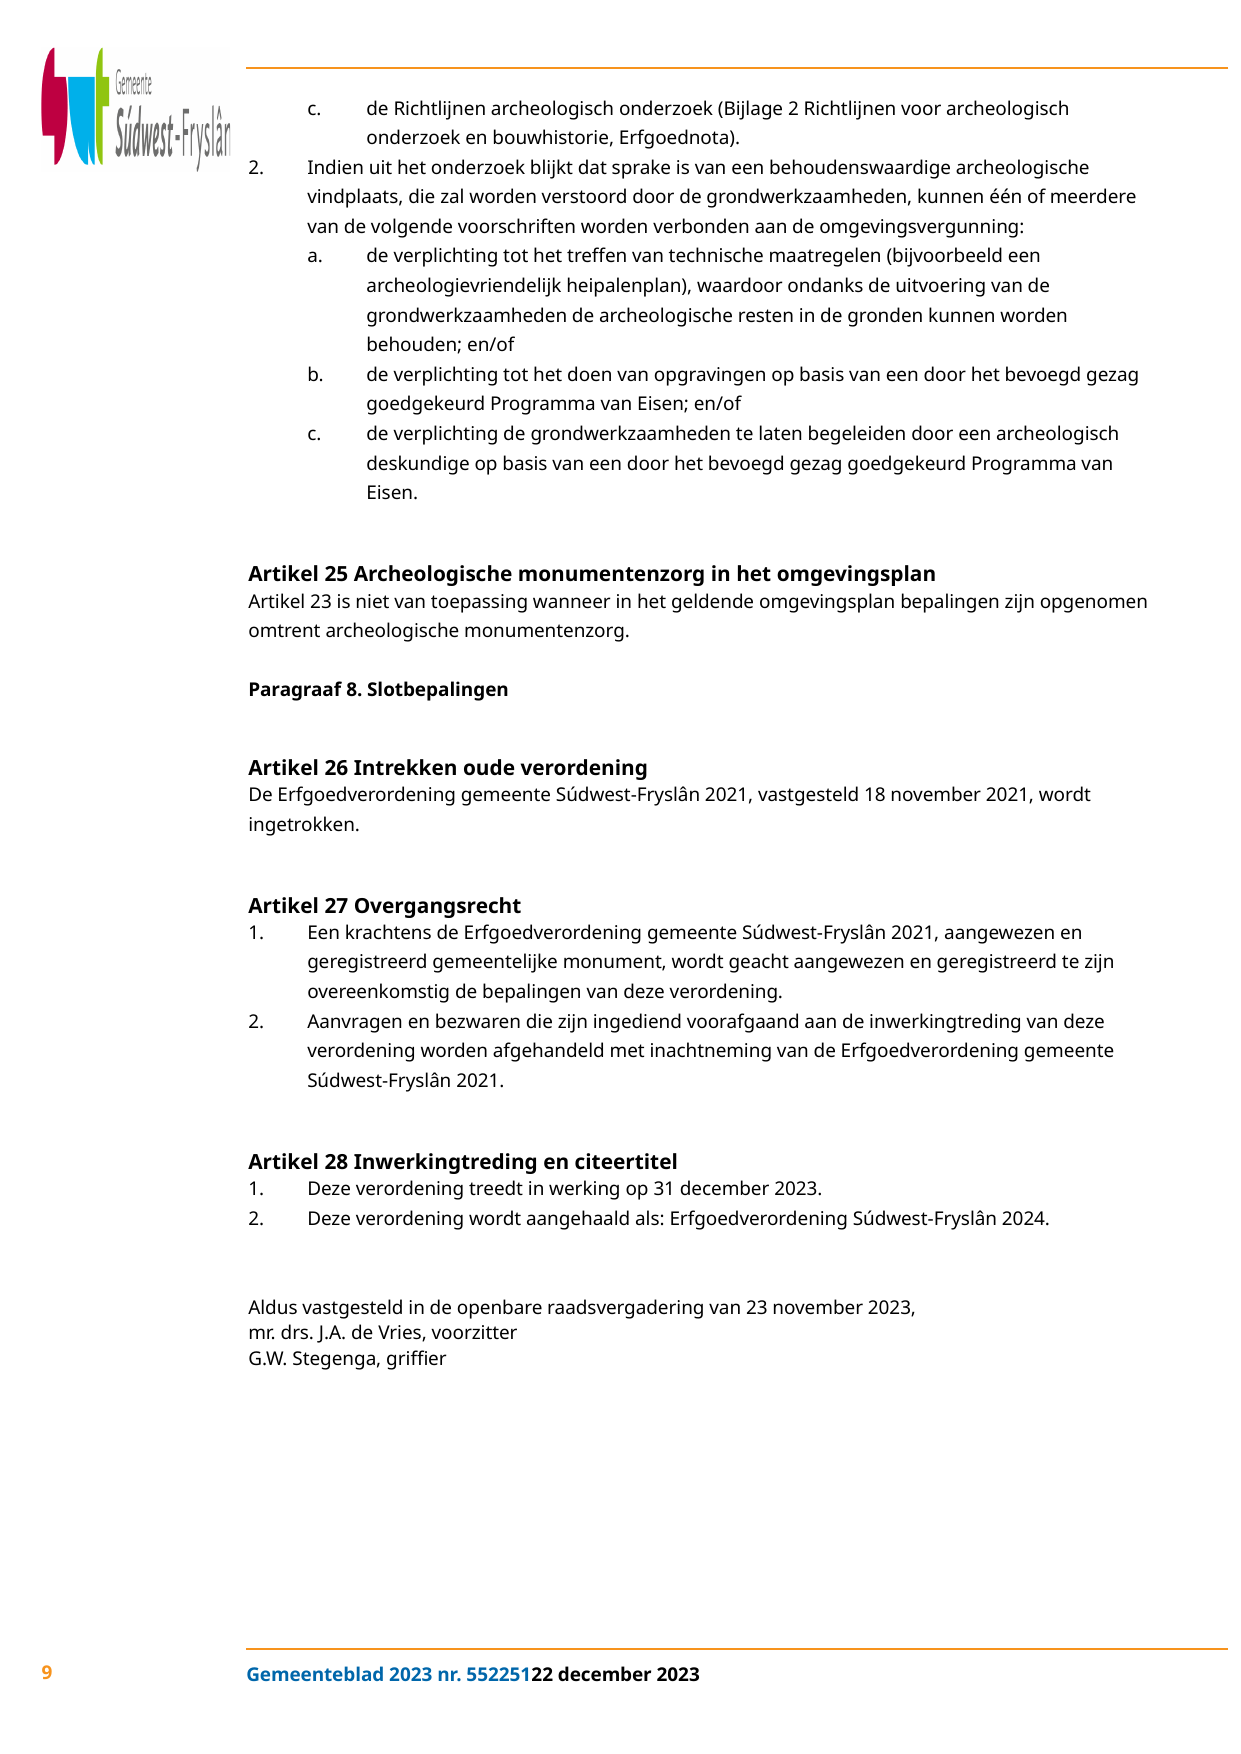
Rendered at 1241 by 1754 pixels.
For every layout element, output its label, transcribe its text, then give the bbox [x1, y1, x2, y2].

text Artikel 27 Overgangsrecht [248, 891, 1152, 919]
list Deze verordening treedt in werking op 31 december 2023. [248, 1176, 1152, 1201]
list Een krachtens de Erfgoedverordening gemeente Súdwest-Fryslân 2021, aangewezen en geregistreerd gemeentelijke monument, wordt geacht aangewezen en geregistreerd te zijn overeenkomstig de bepalingen van deze verordening. [248, 919, 1152, 1004]
text mr. drs. J.A. de Vries, voorzitter [248, 1319, 1152, 1345]
text G.W. Stegenga, griffier [248, 1345, 1152, 1371]
text Artikel 23 is niet van toepassing wanneer in het geldende omgevingsplan bepalingen zijn opgenomen omtrent archeologische monumentenzorg. [248, 588, 1152, 643]
list Deze verordening wordt aangehaald als: Erfgoedverordening Súdwest-Fryslân 2024. [248, 1205, 1152, 1231]
text Artikel 28 Inwerkingtreding en citeertitel [248, 1147, 1152, 1176]
text Paragraaf 8. Slotbepalingen [248, 677, 1152, 702]
list Aanvragen en bezwaren die zijn ingediend voorafgaand aan de inwerkingtreding van deze verordening worden afgehandeld met inachtneming van de Erfgoedverordening gemeente Súdwest-Fryslân 2021. [248, 1008, 1152, 1093]
text Artikel 25 Archeologische monumentenzorg in het omgevingsplan [248, 559, 1152, 588]
text De Erfgoedverordening gemeente Súdwest-Fryslân 2021, vastgesteld 18 november 2021, wordt ingetrokken. [248, 781, 1152, 836]
text Artikel 26 Intrekken oude verordening [248, 753, 1152, 781]
picture [41, 47, 231, 172]
list de verplichting de grondwerkzaamheden te laten begeleiden door een archeologisch deskundige op basis van een door het bevoegd gezag goedgekeurd Programma van Eisen. [307, 420, 1152, 505]
list de verplichting tot het doen van opgravingen op basis van een door het bevoegd gezag goedgekeurd Programma van Eisen; en/of [307, 361, 1152, 416]
list de Richtlijnen archeologisch onderzoek (Bijlage 2 Richtlijnen voor archeologisch onderzoek en bouwhistorie, Erfgoednota). [307, 95, 1152, 150]
list de verplichting tot het treffen van technische maatregelen (bijvoorbeeld een archeologievriendelijk heipalenplan), waardoor ondanks de uitvoering van de grondwerkzaamheden de archeologische resten in de gronden kunnen worden behouden; en/of [307, 243, 1152, 357]
text Aldus vastgesteld in de openbare raadsvergadering van 23 november 2023, [248, 1294, 1152, 1319]
list Indien uit het onderzoek blijkt dat sprake is van een behoudenswaardige archeologische vindplaats, die zal worden verstoord door de grondwerkzaamheden, kunnen één of meerdere van de volgende voorschriften worden verbonden aan de omgevingsvergunning: [248, 154, 1152, 239]
